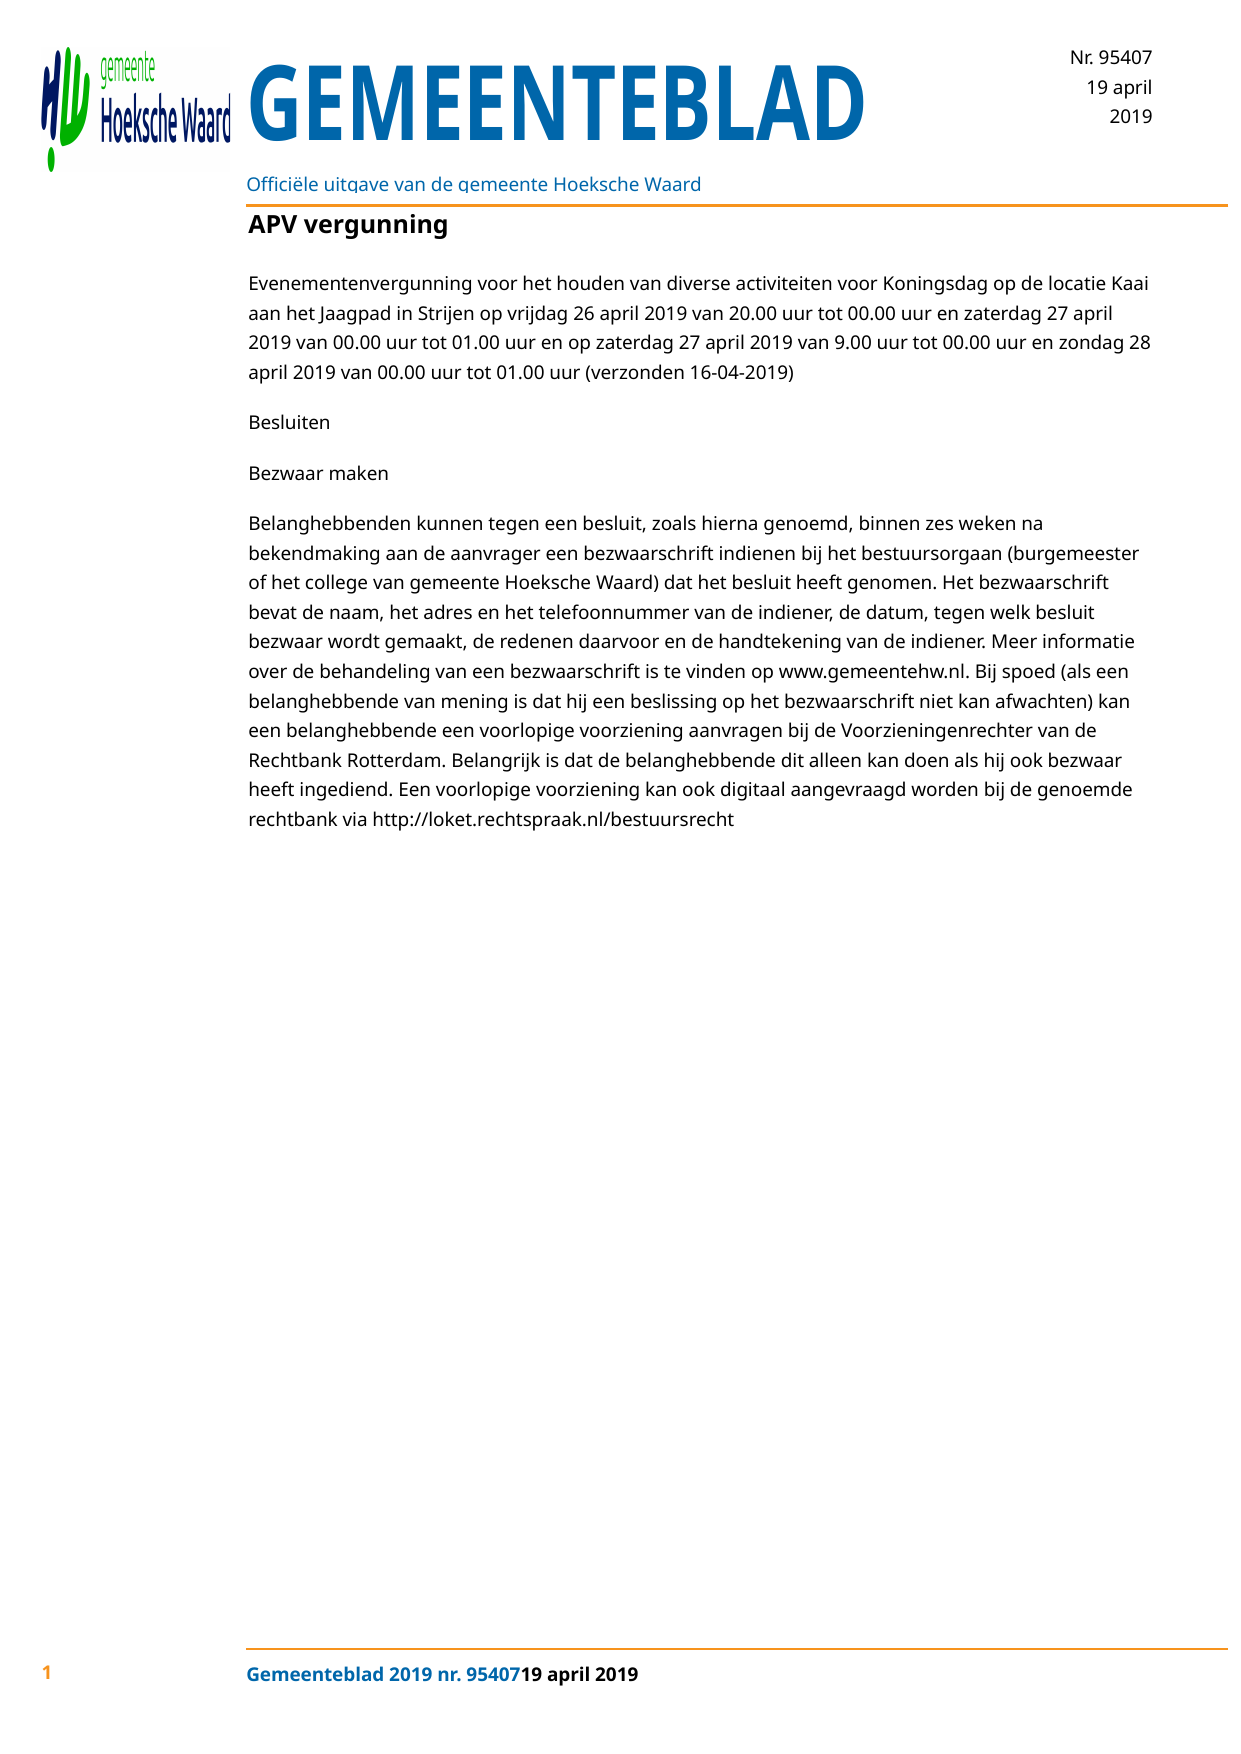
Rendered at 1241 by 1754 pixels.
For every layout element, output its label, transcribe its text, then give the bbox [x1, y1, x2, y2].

text Bezwaar maken [248, 460, 1152, 486]
text Evenementenvergunning voor het houden van diverse activiteiten voor Koningsdag op de locatie Kaai aan het Jaagpad in Strijen op vrijdag 26 april 2019 van 20.00 uur tot 00.00 uur en zaterdag 27 april 2019 van 00.00 uur tot 01.00 uur en op zaterdag 27 april 2019 van 9.00 uur tot 00.00 uur en zondag 28 april 2019 van 00.00 uur tot 01.00 uur (verzonden 16-04-2019) [248, 270, 1152, 385]
text Belanghebbenden kunnen tegen een besluit, zoals hierna genoemd, binnen zes weken na bekendmaking aan de aanvrager een bezwaarschrift indienen bij het bestuursorgaan (burgemeester of het college van gemeente Hoeksche Waard) dat het besluit heeft genomen. Het bezwaarschrift bevat de naam, het adres en het telefoonnummer van de indiener, de datum, tegen welk besluit bezwaar wordt gemaakt, de redenen daarvoor en de handtekening van de indiener. Meer informatie over de behandeling van een bezwaarschrift is te vinden op www.gemeentehw.nl. Bij spoed (als een belanghebbende van mening is dat hij een beslissing op het bezwaarschrift niet kan afwachten) kan een belanghebbende een voorlopige voorziening aanvragen bij de Voorzieningenrechter van de Rechtbank Rotterdam. Belangrijk is dat de belanghebbende dit alleen kan doen als hij ook bezwaar heeft ingediend. Een voorlopige voorziening kan ook digitaal aangevraagd worden bij de genoemde rechtbank via http://loket.rechtspraak.nl/bestuursrecht [248, 510, 1152, 832]
text APV vergunning [248, 207, 1152, 241]
picture [41, 47, 231, 172]
text Besluiten [248, 409, 1152, 435]
